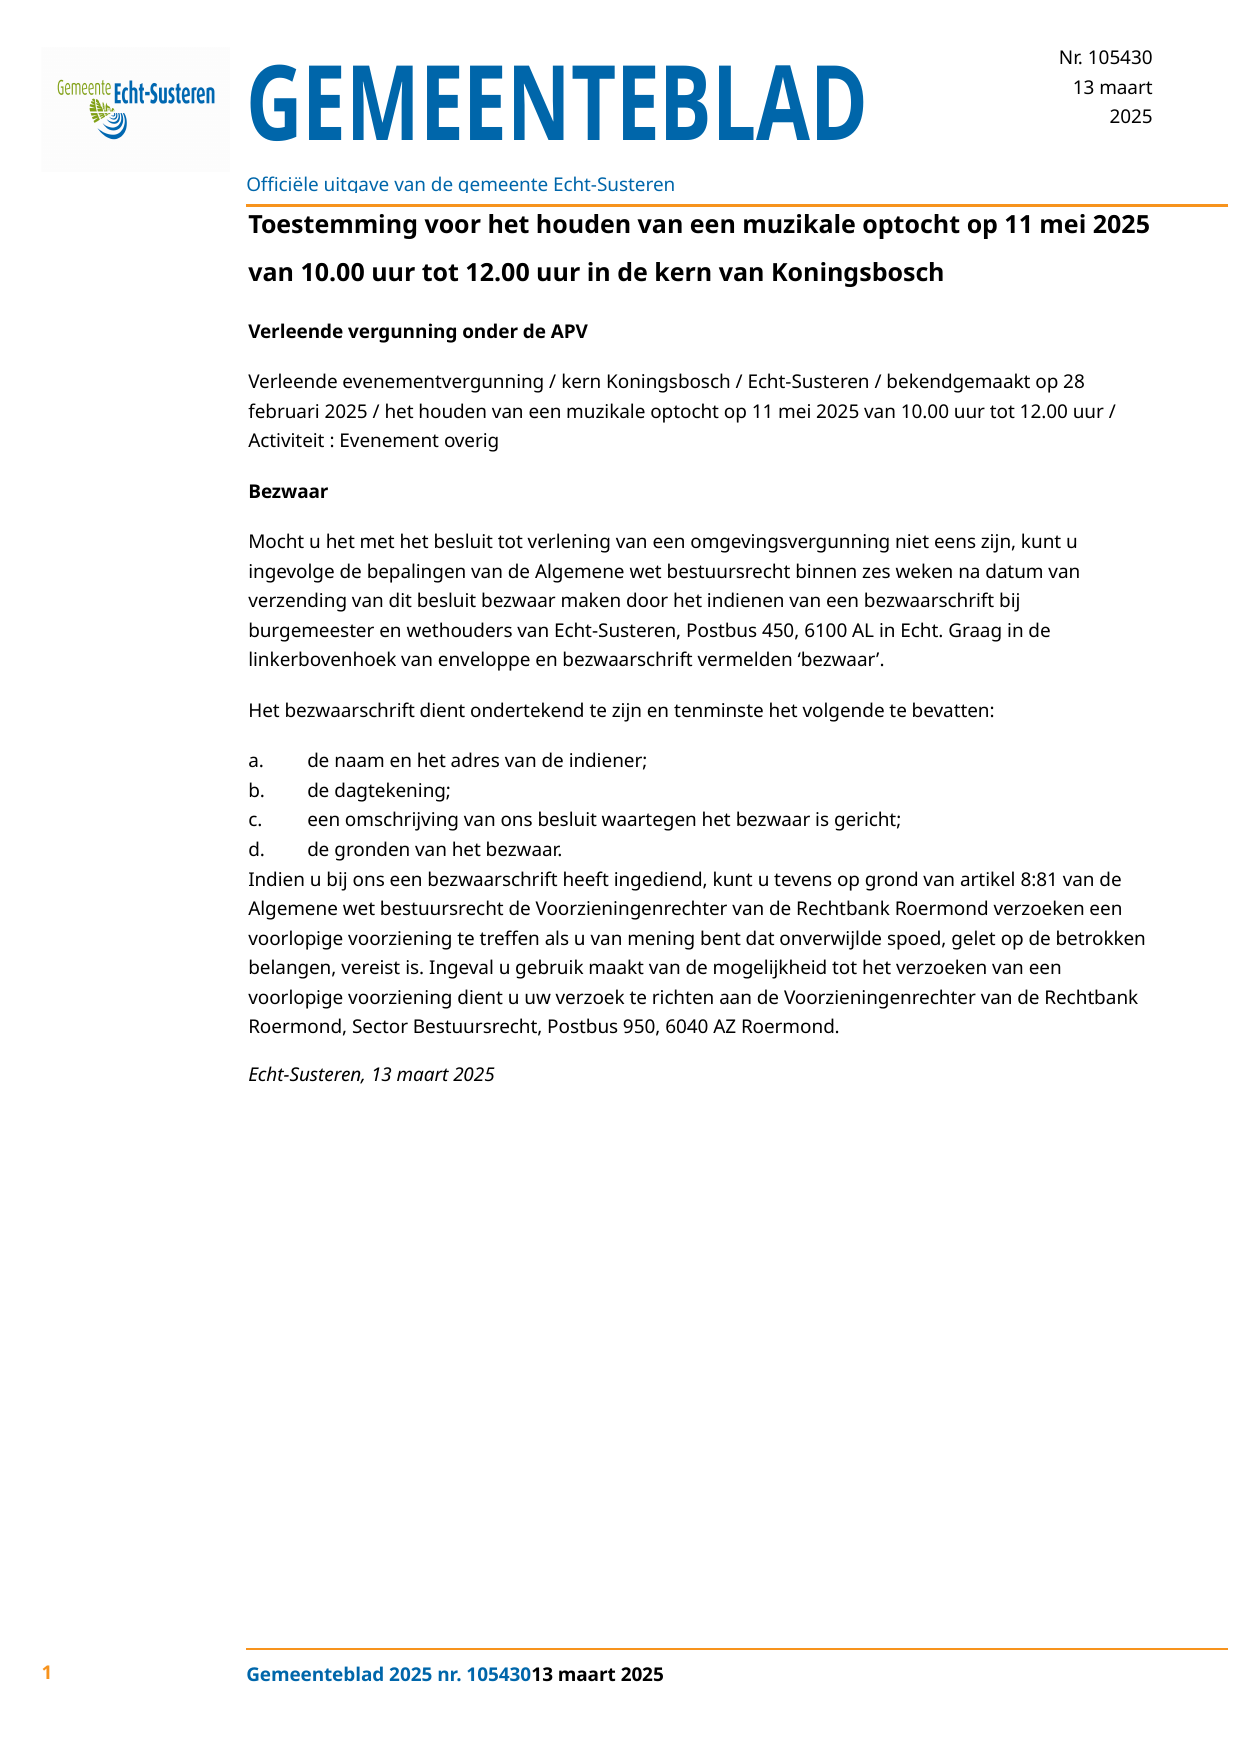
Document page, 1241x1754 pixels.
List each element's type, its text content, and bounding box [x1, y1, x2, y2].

list de gronden van het bezwaar. [248, 836, 1152, 862]
text Echt-Susteren, 13 maart 2025 [248, 1062, 1152, 1087]
text Verleende vergunning onder de APV [248, 318, 1152, 344]
text Mocht u het met het besluit tot verlening van een omgevingsvergunning niet eens zijn, kunt u ingevolge de bepalingen van de Algemene wet bestuursrecht binnen zes weken na datum van verzending van dit besluit bezwaar maken door het indienen van een bezwaarschrift bij burgemeester en wethouders van Echt-Susteren, Postbus 450, 6100 AL in Echt. Graag in de linkerbovenhoek van enveloppe en bezwaarschrift vermelden ‘bezwaar’. [248, 528, 1152, 672]
list de dagtekening; [248, 777, 1152, 803]
picture [41, 47, 231, 172]
text Het bezwaarschrift dient ondertekend te zijn en tenminste het volgende te bevatten: [248, 697, 1152, 723]
text Toestemming voor het houden van een muzikale optocht op 11 mei 2025 van 10.00 uur tot 12.00 uur in de kern van Koningsbosch [248, 207, 1152, 288]
text Indien u bij ons een bezwaarschrift heeft ingediend, kunt u tevens op grond van artikel 8:81 van de Algemene wet bestuursrecht de Voorzieningenrechter van de Rechtbank Roermond verzoeken een voorlopige voorziening te treffen als u van mening bent dat onverwijlde spoed, gelet op de betrokken belangen, vereist is. Ingeval u gebruik maakt van de mogelijkheid tot het verzoeken van een voorlopige voorziening dient u uw verzoek te richten aan de Voorzieningenrechter van de Rechtbank Roermond, Sector Bestuursrecht, Postbus 950, 6040 AZ Roermond. [248, 866, 1152, 1039]
text Verleende evenementvergunning / kern Koningsbosch / Echt-Susteren / bekendgemaakt op 28 februari 2025 / het houden van een muzikale optocht op 11 mei 2025 van 10.00 uur tot 12.00 uur / Activiteit : Evenement overig [248, 368, 1152, 453]
list een omschrijving van ons besluit waartegen het bezwaar is gericht; [248, 807, 1152, 832]
text Bezwaar [248, 478, 1152, 504]
list de naam en het adres van de indiener; [248, 747, 1152, 773]
